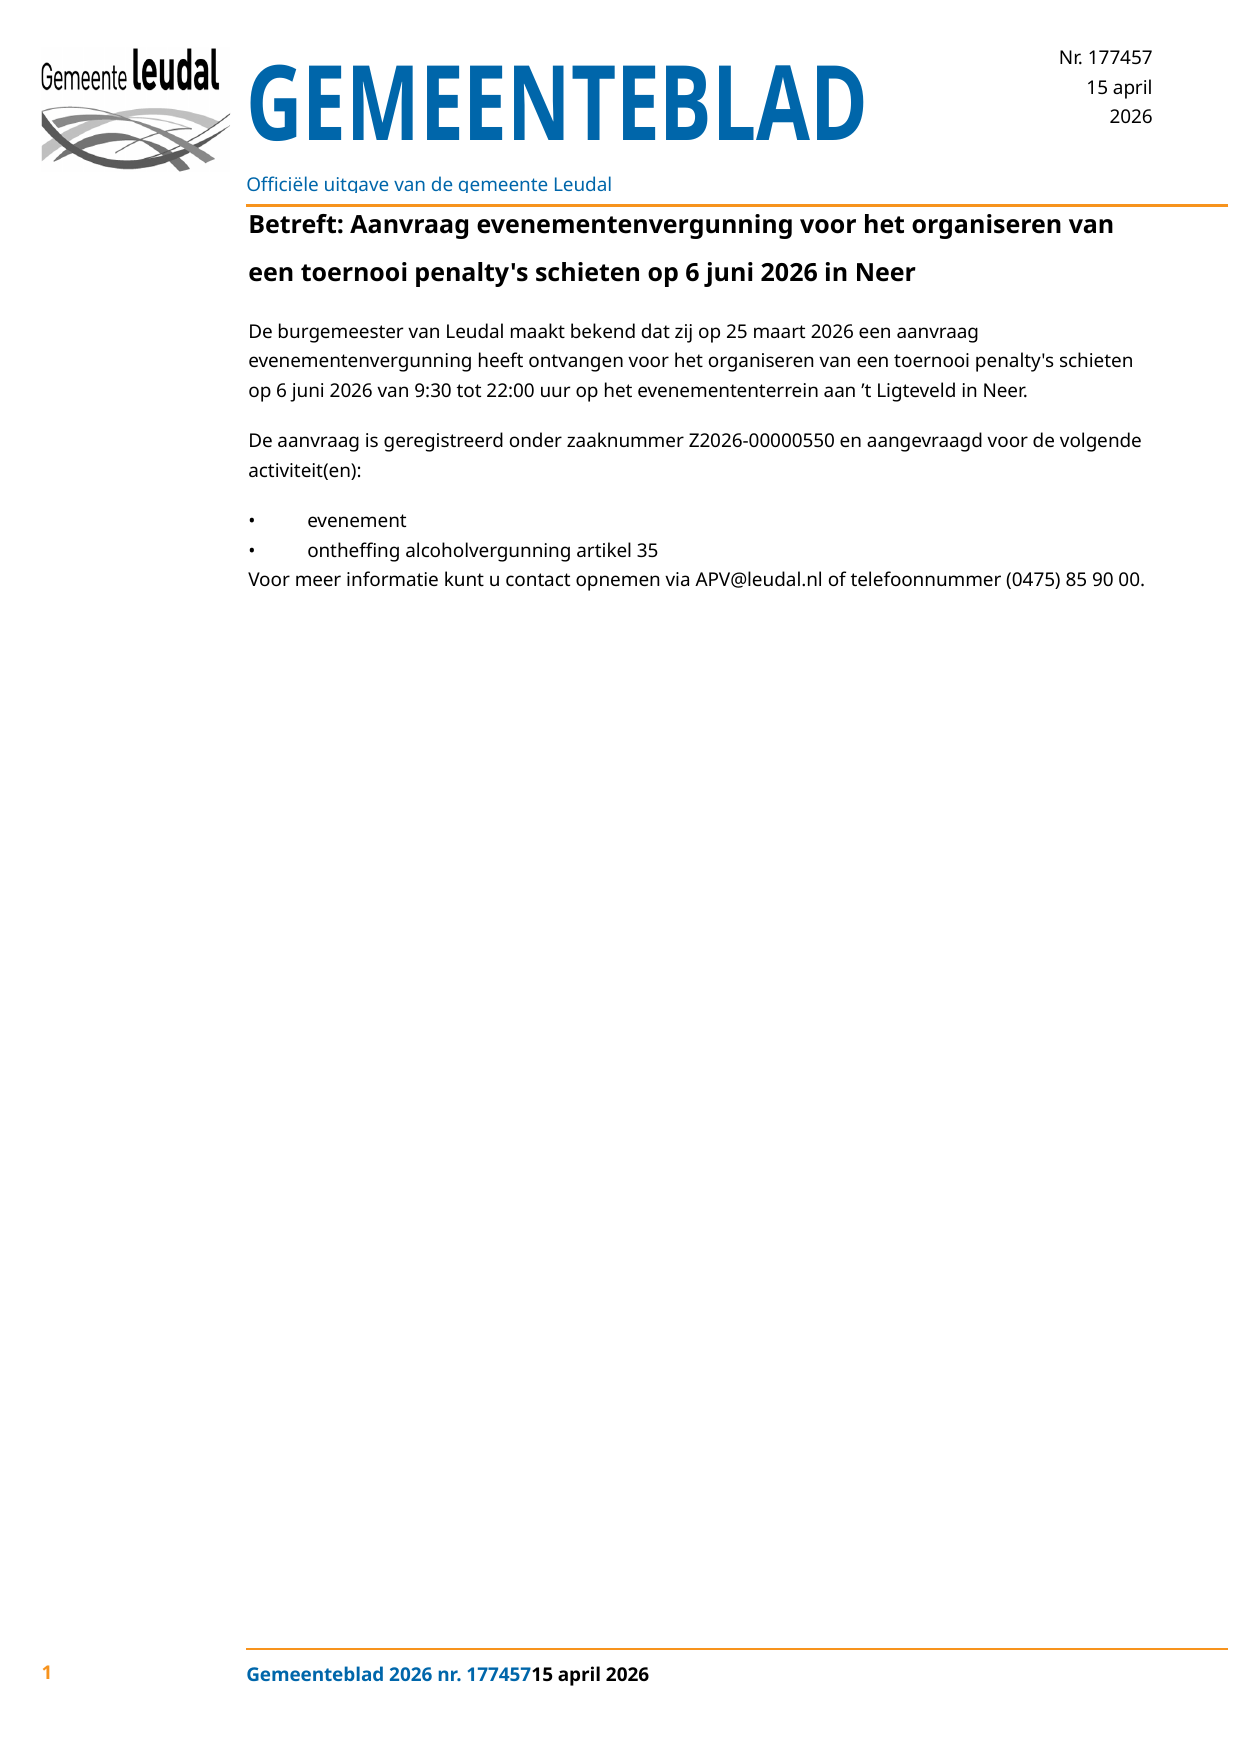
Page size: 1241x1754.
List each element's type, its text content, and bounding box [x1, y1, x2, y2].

list ontheffing alcoholvergunning artikel 35 [248, 537, 1152, 563]
picture [41, 47, 231, 172]
text De aanvraag is geregistreerd onder zaaknummer Z2026-00000550 en aangevraagd voor de volgende activiteit(en): [248, 427, 1152, 483]
text Voor meer informatie kunt u contact opnemen via APV@leudal.nl of telefoonnummer (0475) 85 90 00. [248, 567, 1152, 592]
text Betreft: Aanvraag evenementenvergunning voor het organiseren van een toernooi penalty's schieten op 6 juni 2026 in Neer [248, 207, 1152, 288]
text De burgemeester van Leudal maakt bekend dat zij op 25 maart 2026 een aanvraag evenementenvergunning heeft ontvangen voor het organiseren van een toernooi penalty's schieten op 6 juni 2026 van 9:30 tot 22:00 uur op het evenemententerrein aan ’t Ligteveld in Neer. [248, 318, 1152, 403]
list evenement [248, 507, 1152, 533]
